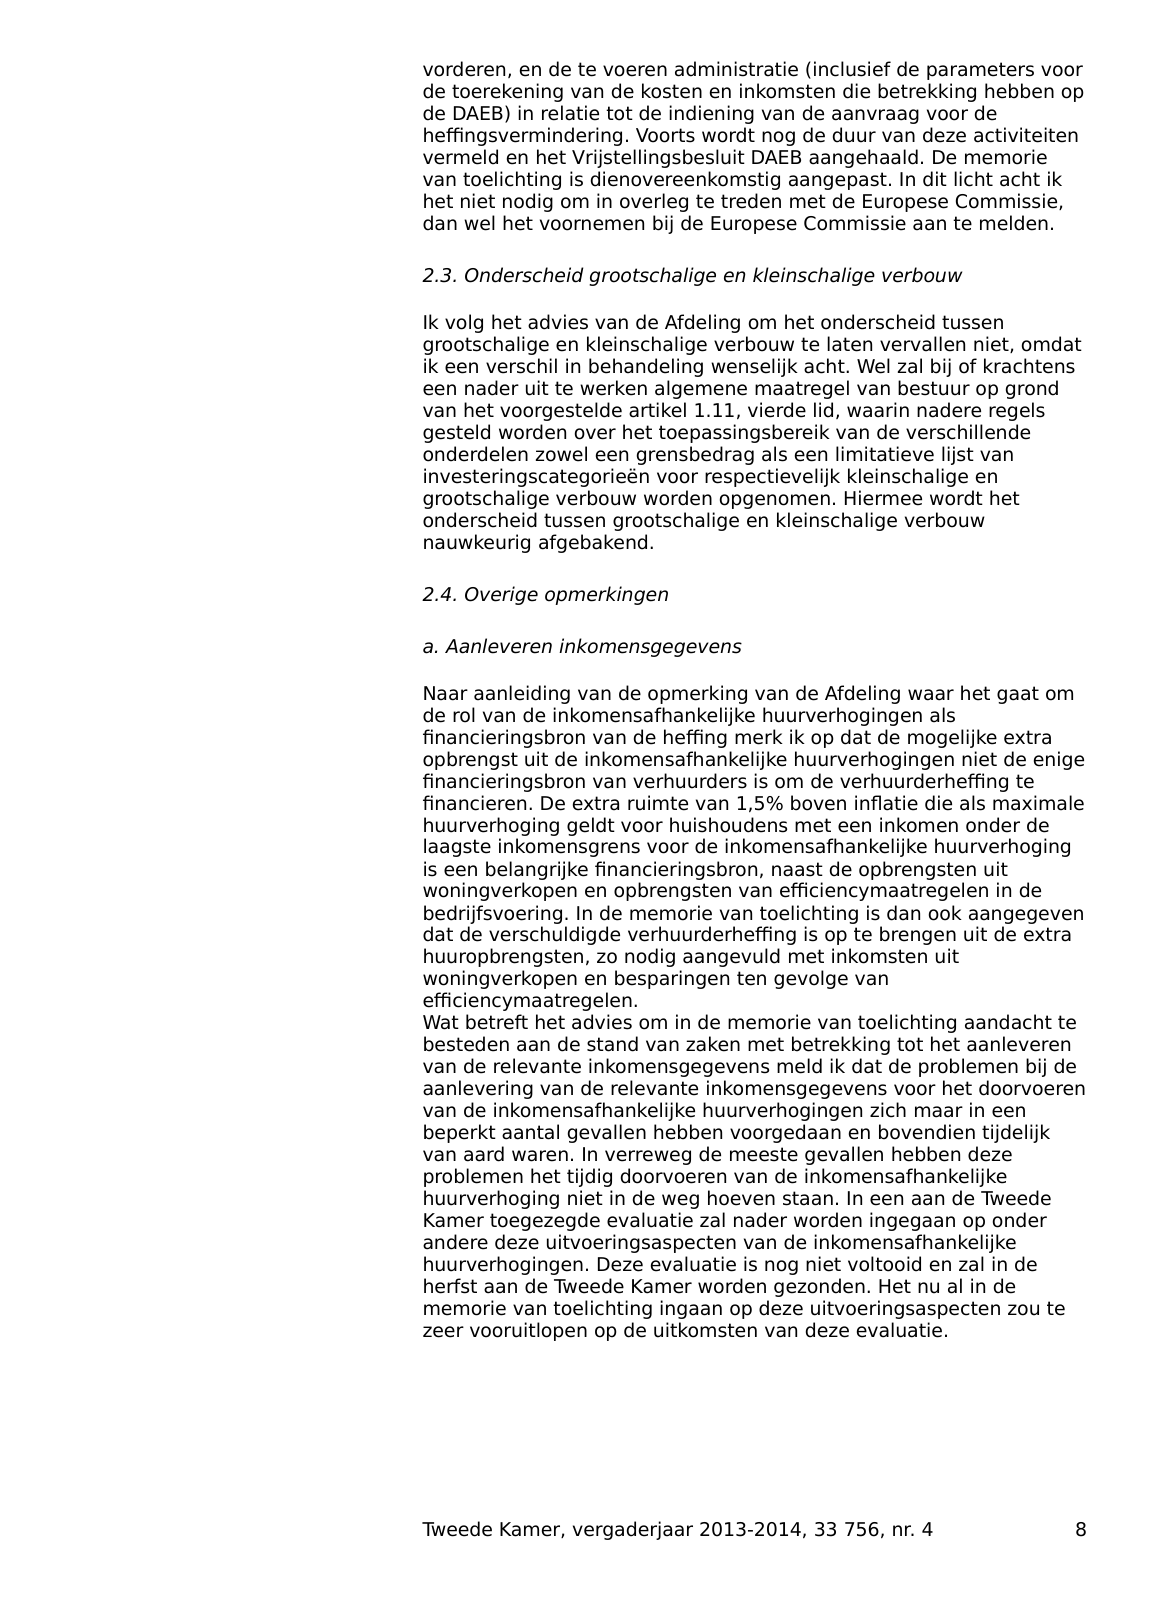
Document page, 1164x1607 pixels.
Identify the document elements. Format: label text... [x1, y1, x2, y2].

text Naar aanleiding van de opmerking van de Afdeling waar het gaat om de rol van de inkomensafhankelijke huurverhogingen als financieringsbron van de heffing merk ik op dat de mogelijke extra opbrengst uit de inkomensafhankelijke huurverhogingen niet de enige financieringsbron van verhuurders is om de verhuurderheffing te financieren. De extra ruimte van 1,5% boven inflatie die als maximale huurverhoging geldt voor huishoudens met een inkomen onder de laagste inkomensgrens voor de inkomensafhankelijke huurverhoging is een belangrijke financieringsbron, naast de opbrengsten uit woningverkopen en opbrengsten van efficiencymaatregelen in de bedrijfsvoering. In de memorie van toelichting is dan ook aangegeven dat de verschuldigde verhuurderheffing is op te brengen uit de extra huuropbrengsten, zo nodig aangevuld met inkomsten uit woningverkopen en besparingen ten gevolge van efficiencymaatregelen. [422, 683, 1087, 1012]
subtitle 2.4. Overige opmerkingen [422, 584, 1087, 606]
text Wat betreft het advies om in de memorie van toelichting aandacht te besteden aan de stand van zaken met betrekking tot het aanleveren van de relevante inkomensgegevens meld ik dat de problemen bij de aanlevering van de relevante inkomensgegevens voor het doorvoeren van de inkomensafhankelijke huurverhogingen zich maar in een beperkt aantal gevallen hebben voorgedaan en bovendien tijdelijk van aard waren. In verreweg de meeste gevallen hebben deze problemen het tijdig doorvoeren van de inkomensafhankelijke huurverhoging niet in de weg hoeven staan. In een aan de Tweede Kamer toegezegde evaluatie zal nader worden ingegaan op onder andere deze uitvoeringsaspecten van de inkomensafhankelijke huurverhogingen. Deze evaluatie is nog niet voltooid en zal in de herfst aan de Tweede Kamer worden gezonden. Het nu al in de memorie van toelichting ingaan op deze uitvoeringsaspecten zou te zeer vooruitlopen op de uitkomsten van deze evaluatie. [422, 1012, 1087, 1342]
text Ik volg het advies van de Afdeling om het onderscheid tussen grootschalige en kleinschalige verbouw te laten vervallen niet, omdat ik een verschil in behandeling wenselijk acht. Wel zal bij of krachtens een nader uit te werken algemene maatregel van bestuur op grond van het voorgestelde artikel 1.11, vierde lid, waarin nadere regels gesteld worden over het toepassingsbereik van de verschillende onderdelen zowel een grensbedrag als een limitatieve lijst van investeringscategorieën voor respectievelijk kleinschalige en grootschalige verbouw worden opgenomen. Hiermee wordt het onderscheid tussen grootschalige en kleinschalige verbouw nauwkeurig afgebakend. [422, 312, 1087, 554]
subtitle 2.3. Onderscheid grootschalige en kleinschalige verbouw [422, 265, 1087, 287]
text vorderen, en de te voeren administratie (inclusief de parameters voor de toerekening van de kosten en inkomsten die betrekking hebben op de DAEB) in relatie tot de indiening van de aanvraag voor de heffingsvermindering. Voorts wordt nog de duur van deze activiteiten vermeld en het Vrijstellingsbesluit DAEB aangehaald. De memorie van toelichting is dienovereenkomstig aangepast. In dit licht acht ik het niet nodig om in overleg te treden met de Europese Commissie, dan wel het voornemen bij de Europese Commissie aan te melden. [422, 59, 1087, 235]
subtitle a. Aanleveren inkomensgegevens [422, 636, 1087, 658]
